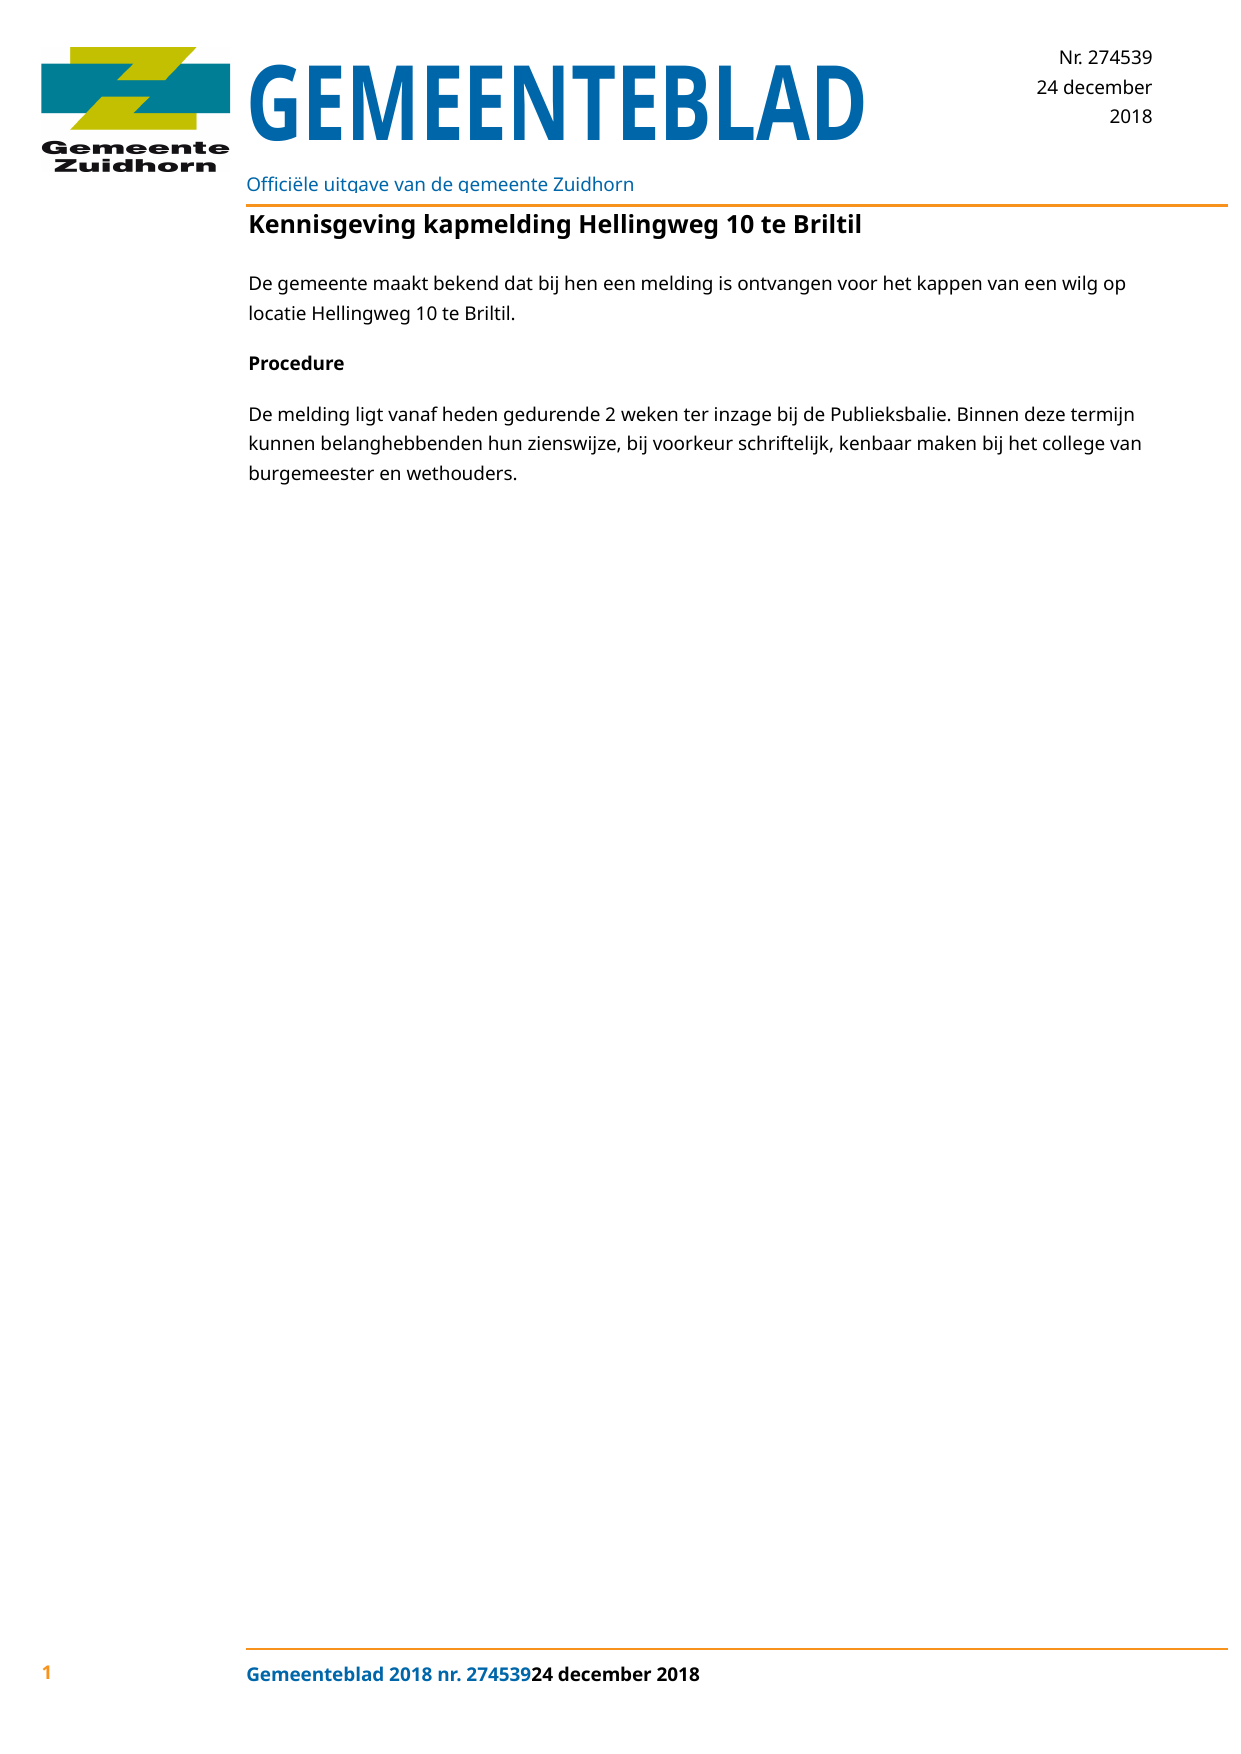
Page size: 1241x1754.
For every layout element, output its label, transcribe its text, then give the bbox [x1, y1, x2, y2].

text Kennisgeving kapmelding Hellingweg 10 te Briltil [248, 207, 1152, 241]
text Procedure [248, 350, 1152, 376]
text De gemeente maakt bekend dat bij hen een melding is ontvangen voor het kappen van een wilg op locatie Hellingweg 10 te Briltil. [248, 270, 1152, 326]
picture [41, 47, 231, 172]
text De melding ligt vanaf heden gedurende 2 weken ter inzage bij de Publieksbalie. Binnen deze termijn kunnen belanghebbenden hun zienswijze, bij voorkeur schriftelijk, kenbaar maken bij het college van burgemeester en wethouders. [248, 401, 1152, 486]
